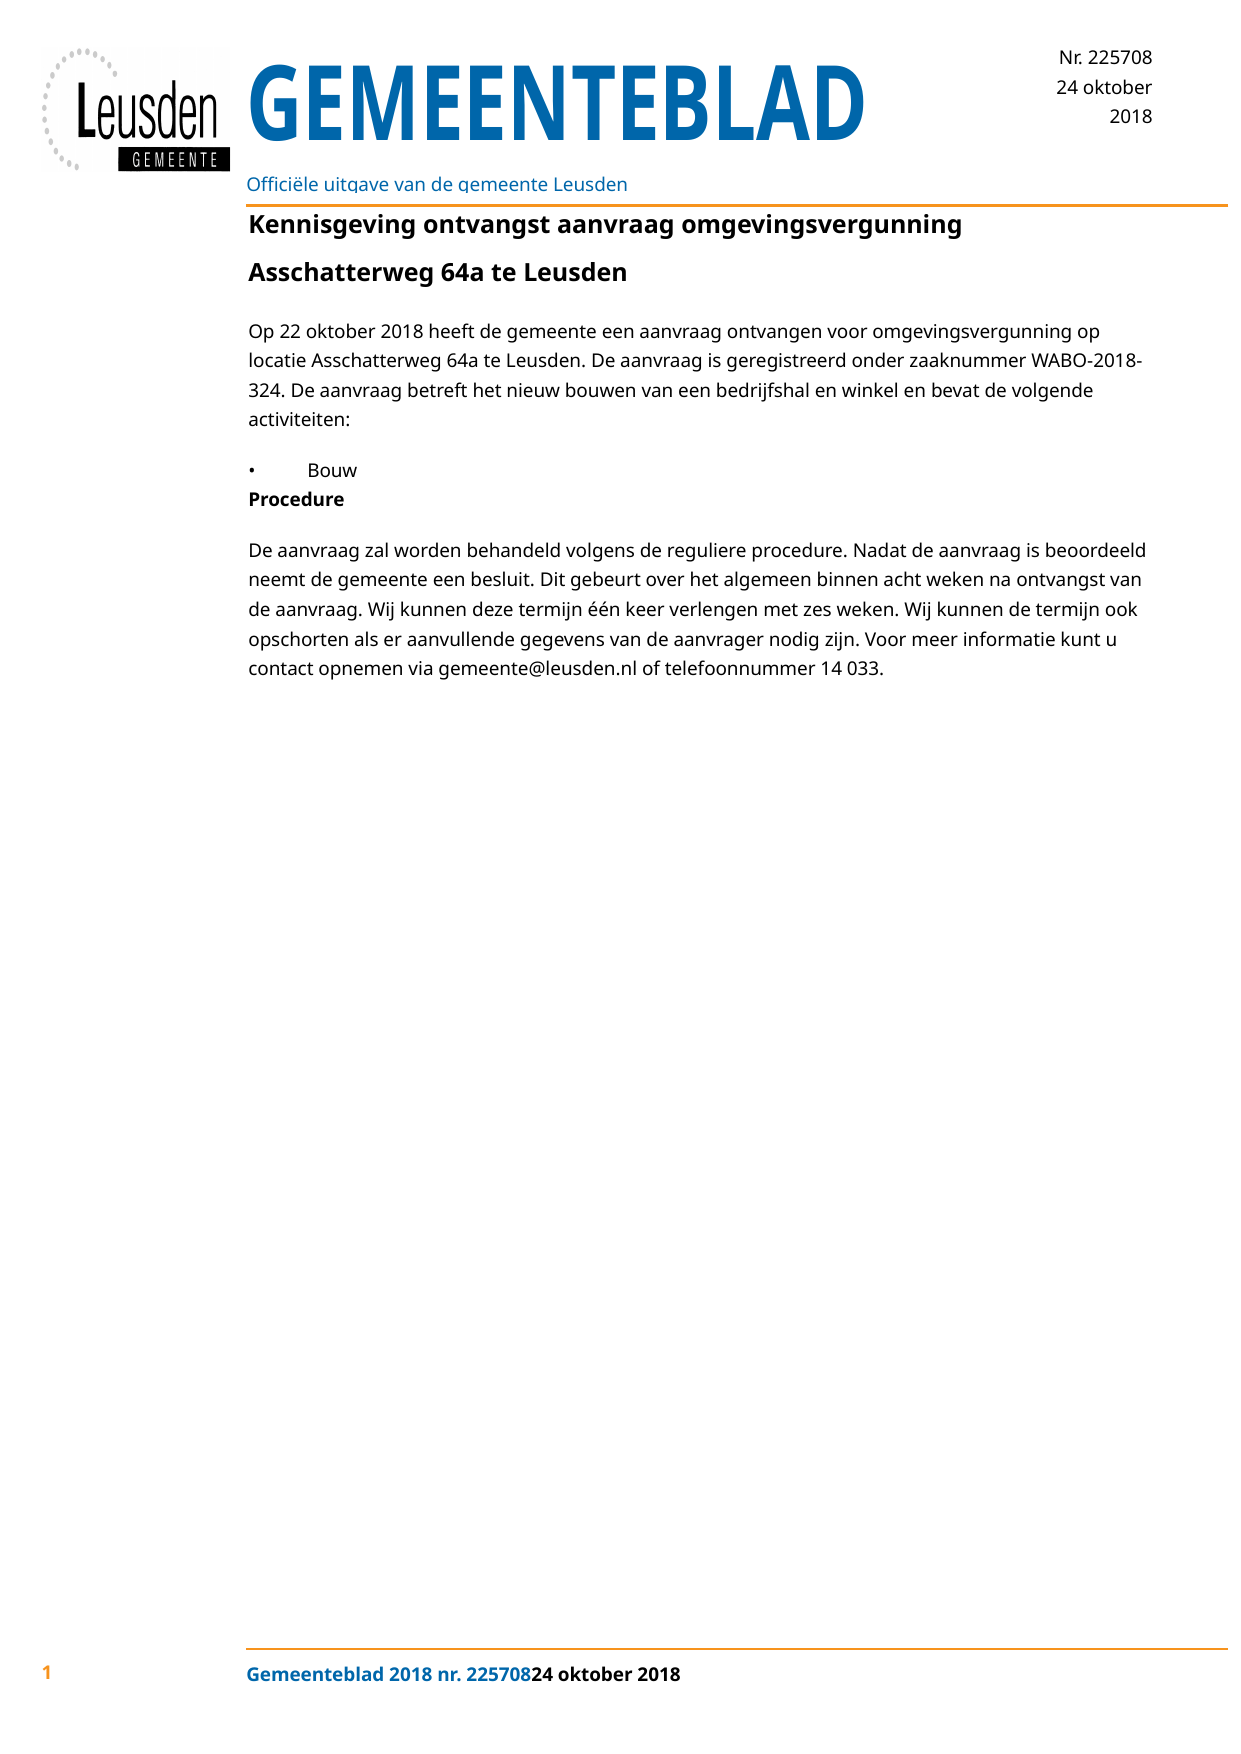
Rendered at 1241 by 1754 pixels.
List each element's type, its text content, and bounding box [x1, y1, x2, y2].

text De aanvraag zal worden behandeld volgens de reguliere procedure. Nadat de aanvraag is beoordeeld neemt de gemeente een besluit. Dit gebeurt over het algemeen binnen acht weken na ontvangst van de aanvraag. Wij kunnen deze termijn één keer verlengen met zes weken. Wij kunnen de termijn ook opschorten als er aanvullende gegevens van de aanvrager nodig zijn. Voor meer informatie kunt u contact opnemen via gemeente@leusden.nl of telefoonnummer 14 033. [248, 537, 1152, 681]
picture [41, 47, 231, 172]
text Procedure [248, 487, 1152, 512]
text Kennisgeving ontvangst aanvraag omgevingsvergunning Asschatterweg 64a te Leusden [248, 207, 1152, 288]
list Bouw [248, 457, 1152, 483]
text Op 22 oktober 2018 heeft de gemeente een aanvraag ontvangen voor omgevingsvergunning op locatie Asschatterweg 64a te Leusden. De aanvraag is geregistreerd onder zaaknummer WABO-2018-324. De aanvraag betreft het nieuw bouwen van een bedrijfshal en winkel en bevat de volgende activiteiten: [248, 318, 1152, 432]
